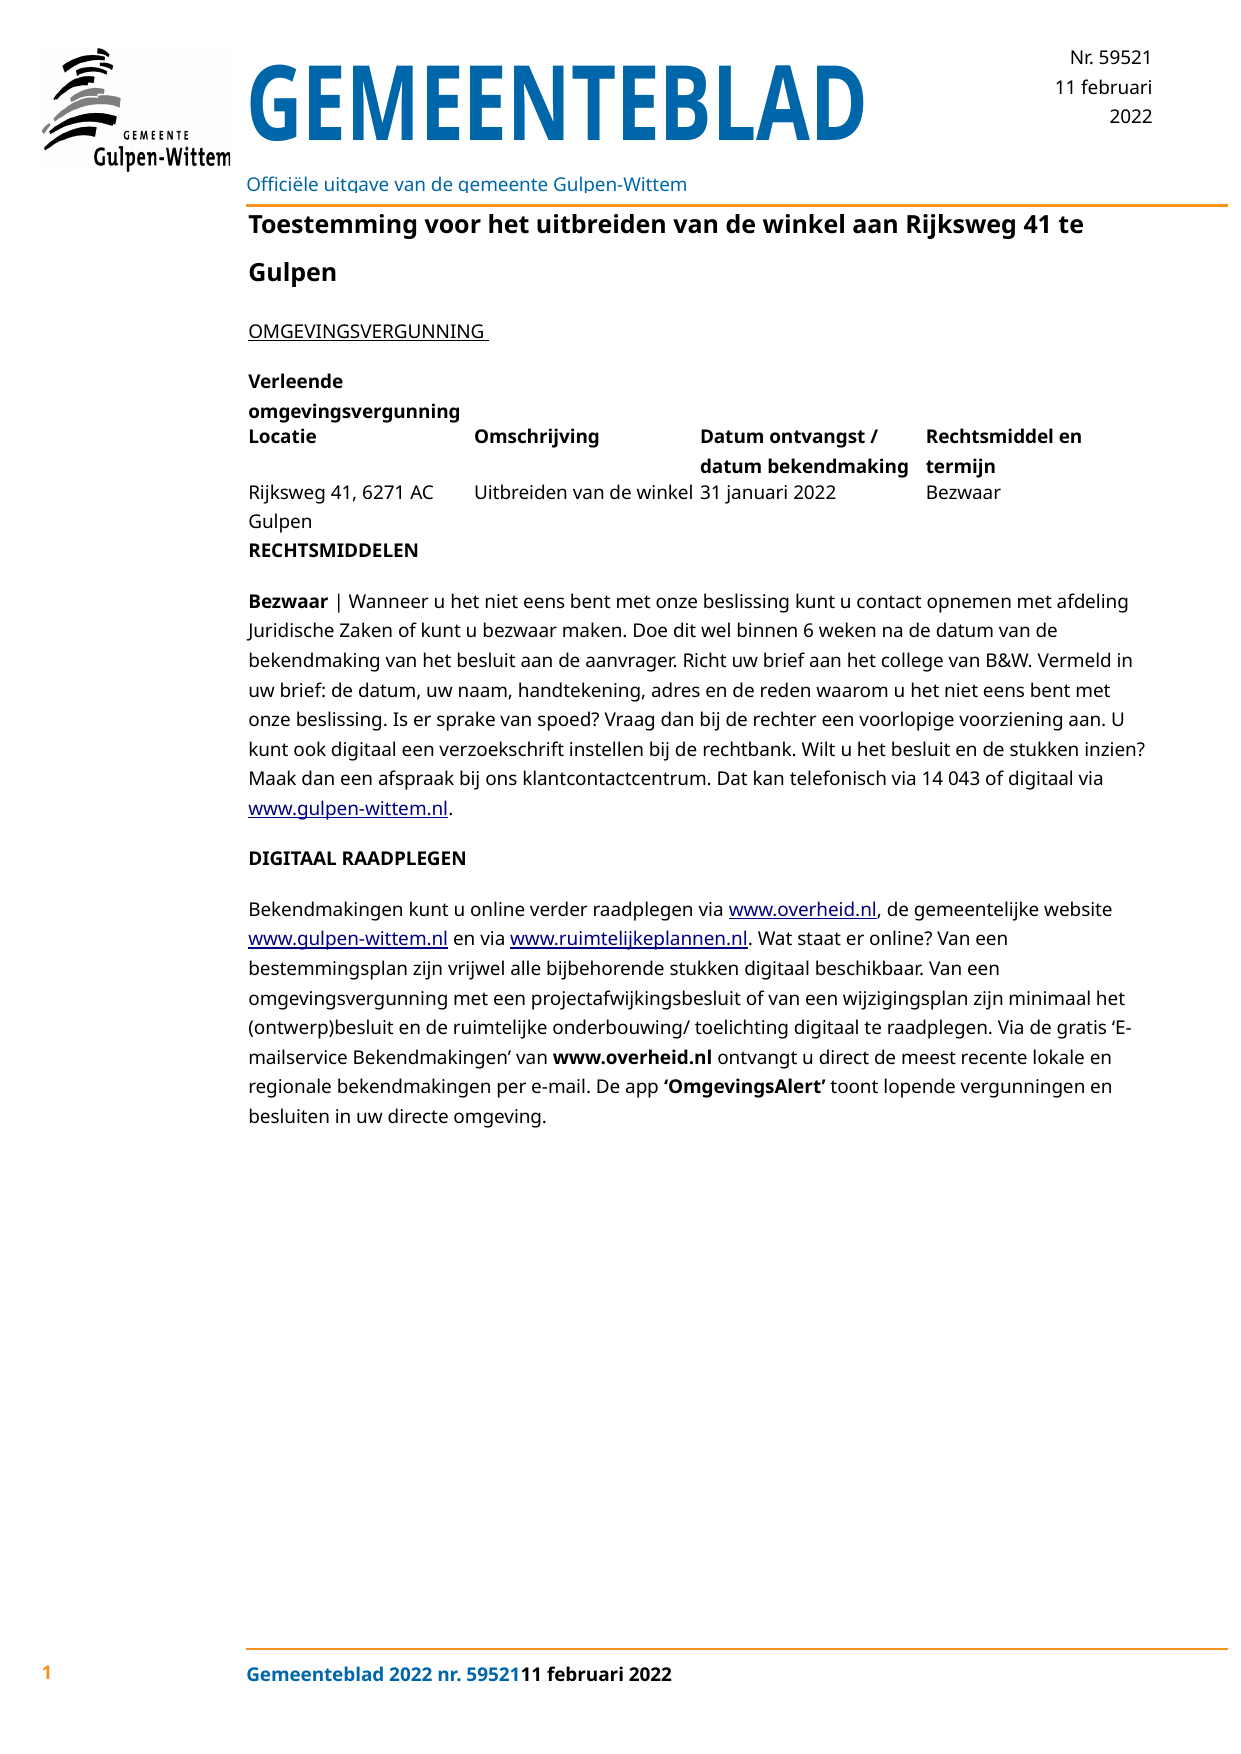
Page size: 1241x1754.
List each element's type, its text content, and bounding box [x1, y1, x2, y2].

picture [41, 47, 231, 172]
table_cell Omschrijving [474, 424, 700, 479]
text Bezwaar | Wanneer u het niet eens bent met onze beslissing kunt u contact opnemen met afdeling Juridische Zaken of kunt u bezwaar maken. Doe dit wel binnen 6 weken na de datum van de bekendmaking van het besluit aan de aanvrager. Richt uw brief aan het college van B&W. Vermeld in uw brief: de datum, uw naam, handtekening, adres en de reden waarom u het niet eens bent met onze beslissing. Is er sprake van spoed? Vraag dan bij de rechter een voorlopige voorziening aan. U kunt ook digitaal een verzoekschrift instellen bij de rechtbank. Wilt u het besluit en de stukken inzien? Maak dan een afspraak bij ons klantcontactcentrum. Dat kan telefonisch via 14 043 of digitaal via www.gulpen-wittem.nl. [248, 588, 1152, 821]
table_header [474, 369, 700, 424]
table_cell Bezwaar [926, 479, 1152, 534]
table_cell 31 januari 2022 [700, 479, 926, 534]
table_header [700, 369, 926, 424]
text Toestemming voor het uitbreiden van de winkel aan Rijksweg 41 te Gulpen [248, 207, 1152, 288]
table_cell Locatie [248, 424, 474, 479]
text OMGEVINGSVERGUNNING [248, 318, 1152, 344]
table_cell Uitbreiden van de winkel [474, 479, 700, 534]
text RECHTSMIDDELEN [248, 538, 1152, 563]
table_cell Rijksweg 41, 6271 AC Gulpen [248, 479, 474, 534]
text DIGITAAL RAADPLEGEN [248, 846, 1152, 871]
table_cell Datum ontvangst / datum bekendmaking [700, 424, 926, 479]
table_header [926, 369, 1152, 424]
table_header Verleende omgevingsvergunning [248, 369, 474, 424]
text Bekendmakingen kunt u online verder raadplegen via www.overheid.nl, de gemeentelijke website www.gulpen-wittem.nl en via www.ruimtelijkeplannen.nl. Wat staat er online? Van een bestemmingsplan zijn vrijwel alle bijbehorende stukken digitaal beschikbaar. Van een omgevingsvergunning met een projectafwijkingsbesluit of van een wijzigingsplan zijn minimaal het (ontwerp)besluit en de ruimtelijke onderbouwing/ toelichting digitaal te raadplegen. Via de gratis ‘E-mailservice Bekendmakingen’ van www.overheid.nl ontvangt u direct de meest recente lokale en regionale bekendmakingen per e-mail. De app ‘OmgevingsAlert’ toont lopende vergunningen en besluiten in uw directe omgeving. [248, 896, 1152, 1129]
table_cell Rechtsmiddel en termijn [926, 424, 1152, 479]
